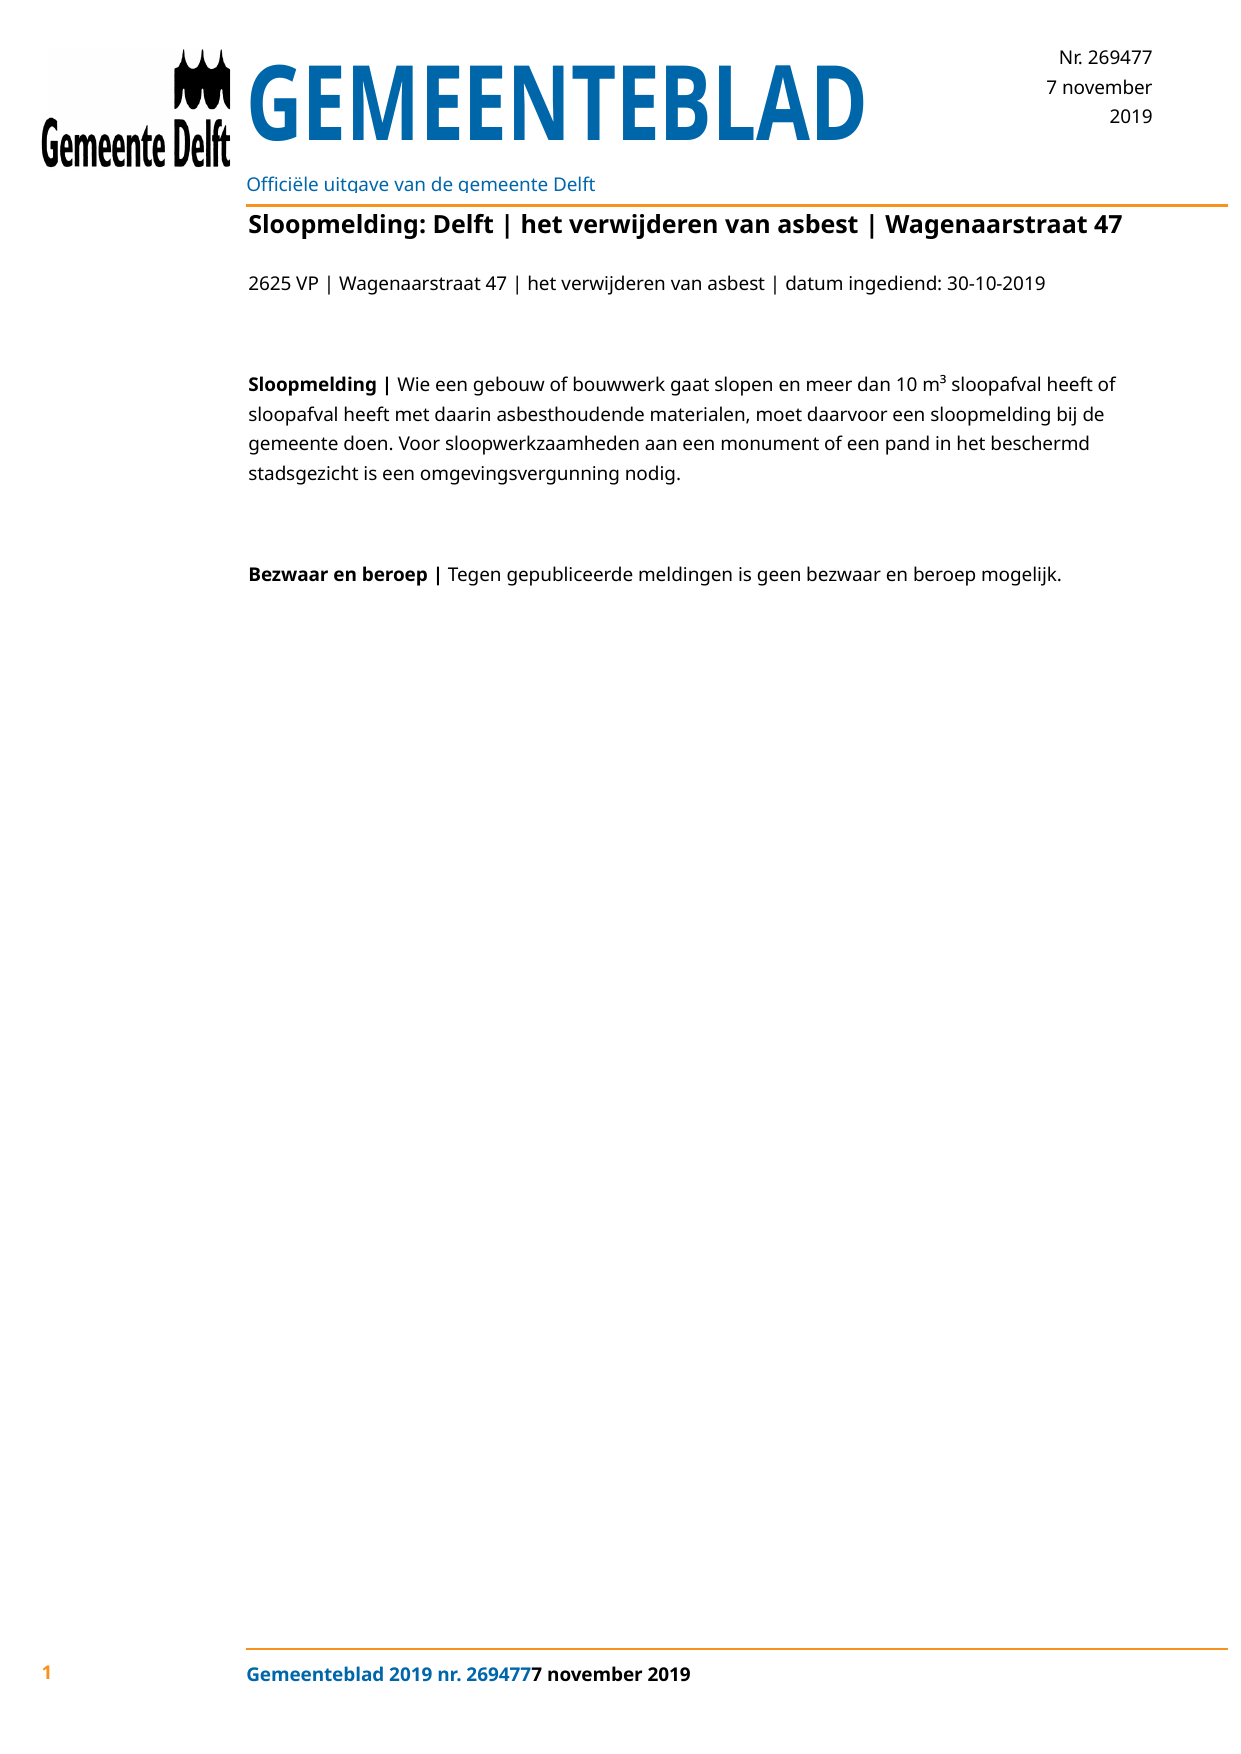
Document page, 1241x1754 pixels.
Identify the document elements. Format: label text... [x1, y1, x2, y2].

text Sloopmelding: Delft | het verwijderen van asbest | Wagenaarstraat 47 [248, 207, 1152, 241]
text Sloopmelding | Wie een gebouw of bouwwerk gaat slopen en meer dan 10 m³ sloopafval heeft of sloopafval heeft met daarin asbesthoudende materialen, moet daarvoor een sloopmelding bij de gemeente doen. Voor sloopwerkzaamheden aan een monument of een pand in het beschermd stadsgezicht is een omgevingsvergunning nodig. [248, 371, 1152, 486]
text 2625 VP | Wagenaarstraat 47 | het verwijderen van asbest | datum ingediend: 30-10-2019 [248, 270, 1152, 296]
text Bezwaar en beroep | Tegen gepubliceerde meldingen is geen bezwaar en beroep mogelijk. [248, 561, 1152, 586]
picture [41, 47, 231, 172]
